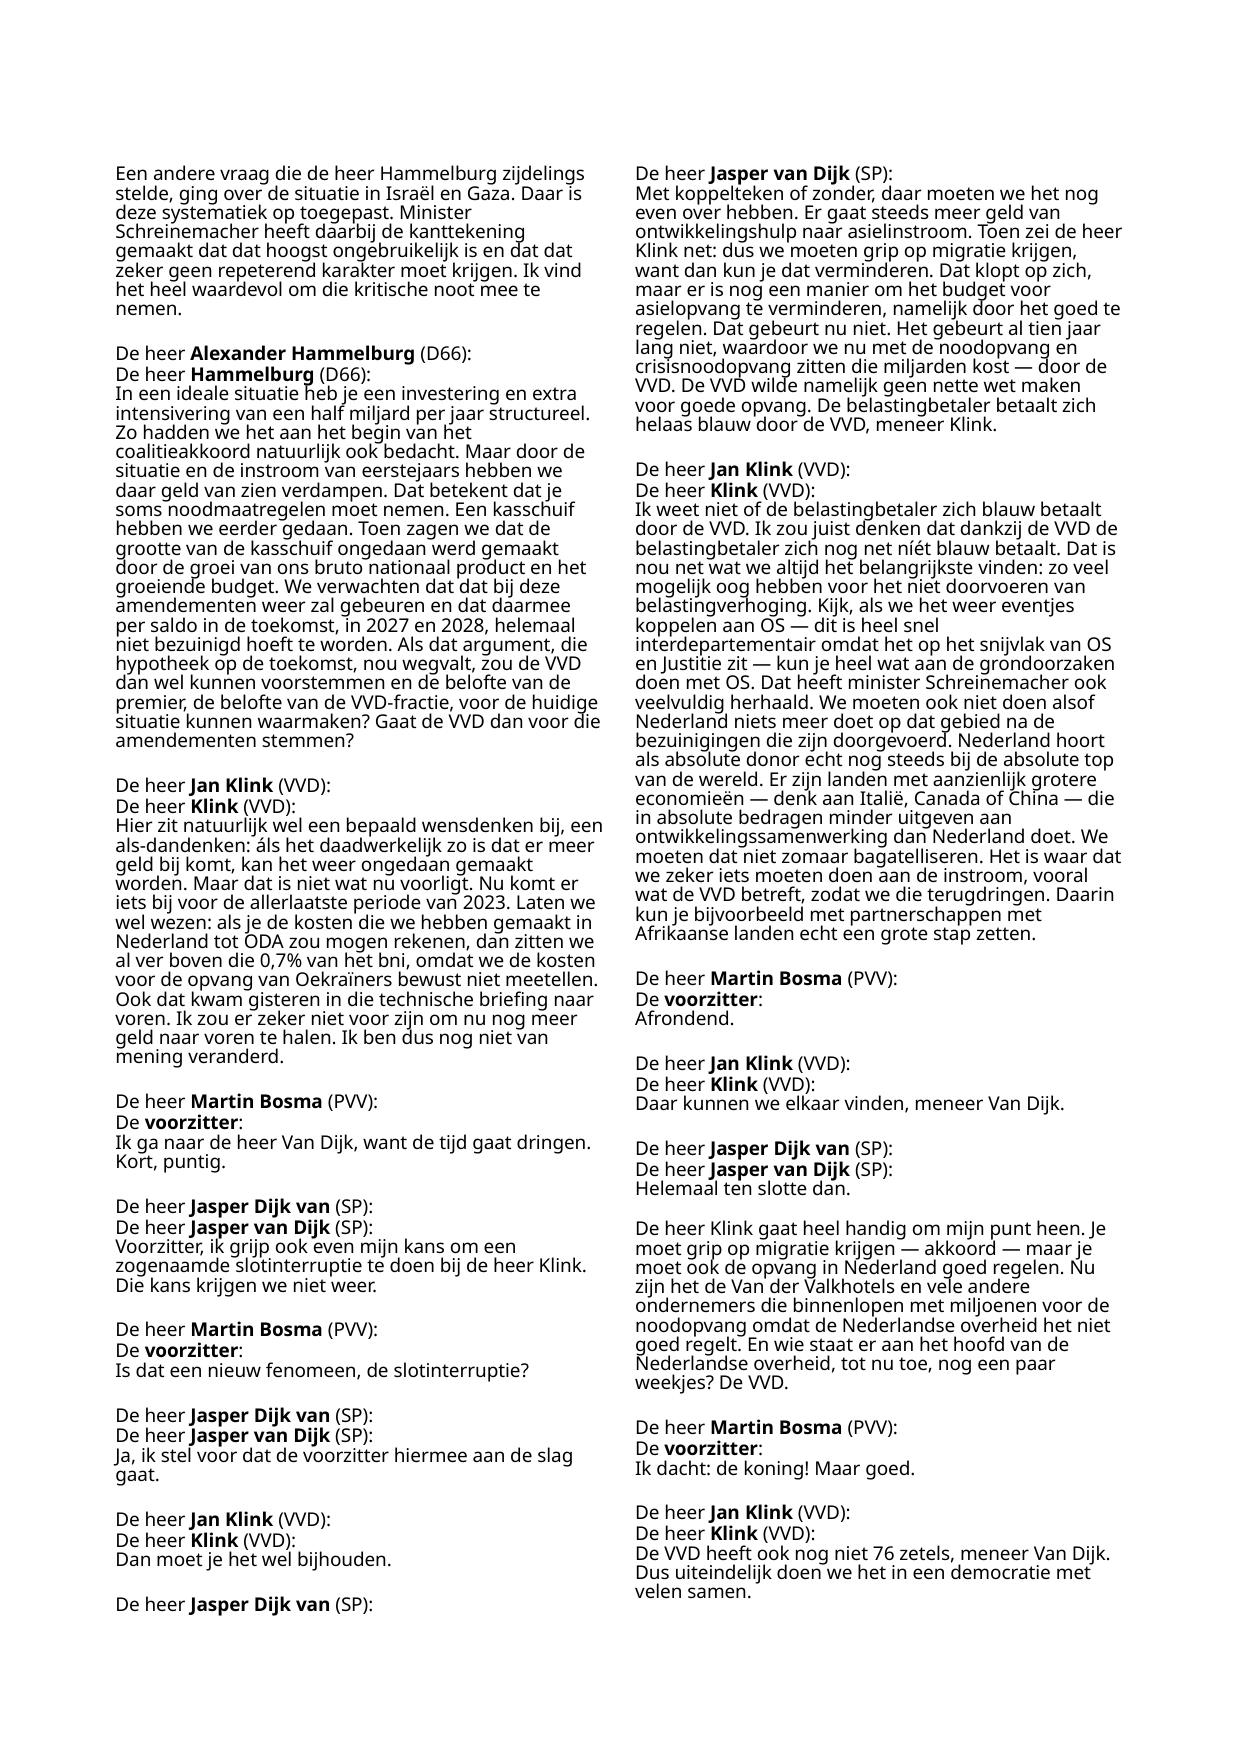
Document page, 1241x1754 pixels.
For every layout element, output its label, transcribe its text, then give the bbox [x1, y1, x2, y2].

text De heer Jasper van Dijk (SP): [635, 165, 1125, 184]
text De heer Klink (VVD): [635, 482, 1125, 501]
text Met koppelteken of zonder, daar moeten we het nog even over hebben. Er gaat steeds meer geld van ontwikkelingshulp naar asielinstroom. Toen zei de heer Klink net: dus we moeten grip op migratie krijgen, want dan kun je dat verminderen. Dat klopt op zich, maar er is nog een manier om het budget voor asielopvang te verminderen, namelijk door het goed te regelen. Dat gebeurt nu niet. Het gebeurt al tien jaar lang niet, waardoor we nu met de noodopvang en crisisnoodopvang zitten die miljarden kost — door de VVD. De VVD wilde namelijk geen nette wet maken voor goede opvang. De belastingbetaler betaalt zich helaas blauw door de VVD, meneer Klink. [635, 184, 1125, 435]
text De heer Jasper van Dijk (SP): [115, 1219, 605, 1238]
text De heer Jan Klink (VVD): [115, 772, 605, 798]
text De VVD heeft ook nog niet 76 zetels, meneer Van Dijk. Dus uiteindelijk doen we het in een democratie met velen samen. [635, 1544, 1125, 1602]
text De heer Klink (VVD): [635, 1076, 1125, 1095]
text De heer Klink (VVD): [115, 798, 605, 817]
text In een ideale situatie heb je een investering en extra intensivering van een half miljard per jaar structureel. Zo hadden we het aan het begin van het coalitieakkoord natuurlijk ook bedacht. Maar door de situatie en de instroom van eerstejaars hebben we daar geld van zien verdampen. Dat betekent dat je soms noodmaatregelen moet nemen. Een kasschuif hebben we eerder gedaan. Toen zagen we dat de grootte van de kasschuif ongedaan werd gemaakt door de groei van ons bruto nationaal product en het groeiende budget. We verwachten dat dat bij deze amendementen weer zal gebeuren en dat daarmee per saldo in de toekomst, in 2027 en 2028, helemaal niet bezuinigd hoeft te worden. Als dat argument, die hypotheek op de toekomst, nou wegvalt, zou de VVD dan wel kunnen voorstemmen en de belofte van de premier, de belofte van de VVD-fractie, voor de huidige situatie kunnen waarmaken? Gaat de VVD dan voor die amendementen stemmen? [115, 385, 605, 751]
text Hier zit natuurlijk wel een bepaald wensdenken bij, een als-dandenken: áls het daadwerkelijk zo is dat er meer geld bij komt, kan het weer ongedaan gemaakt worden. Maar dat is niet wat nu voorligt. Nu komt er iets bij voor de allerlaatste periode van 2023. Laten we wel wezen: als je de kosten die we hebben gemaakt in Nederland tot ODA zou mogen rekenen, dan zitten we al ver boven die 0,7% van het bni, omdat we de kosten voor de opvang van Oekraïners bewust niet meetellen. Ook dat kwam gisteren in die technische briefing naar voren. Ik zou er zeker niet voor zijn om nu nog meer geld naar voren te halen. Ik ben dus nog niet van mening veranderd. [115, 817, 605, 1068]
text De heer Martin Bosma (PVV): [635, 965, 1125, 991]
text Afrondend. [635, 1010, 1125, 1029]
text De heer Klink gaat heel handig om mijn punt heen. Je moet grip op migratie krijgen — akkoord — maar je moet ook de opvang in Nederland goed regelen. Nu zijn het de Van der Valkhotels en vele andere ondernemers die binnenlopen met miljoenen voor de noodopvang omdat de Nederlandse overheid het niet goed regelt. En wie staat er aan het hoofd van de Nederlandse overheid, tot nu toe, nog een paar weekjes? De VVD. [635, 1220, 1125, 1394]
text De voorzitter: [635, 1440, 1125, 1459]
text De heer Jasper van Dijk (SP): [115, 1427, 605, 1447]
text De heer Klink (VVD): [115, 1532, 605, 1551]
text De heer Jan Klink (VVD): [635, 456, 1125, 482]
text Ik weet niet of de belastingbetaler zich blauw betaalt door de VVD. Ik zou juist denken dat dankzij de VVD de belastingbetaler zich nog net níét blauw betaalt. Dat is nou net wat we altijd het belangrijkste vinden: zo veel mogelijk oog hebben voor het niet doorvoeren van belastingverhoging. Kijk, als we het weer eventjes koppelen aan OS — dit is heel snel interdepartementair omdat het op het snijvlak van OS en Justitie zit — kun je heel wat aan de grondoorzaken doen met OS. Dat heeft minister Schreinemacher ook veelvuldig herhaald. We moeten ook niet doen alsof Nederland niets meer doet op dat gebied na de bezuinigingen die zijn doorgevoerd. Nederland hoort als absolute donor echt nog steeds bij de absolute top van de wereld. Er zijn landen met aanzienlijk grotere economieën — denk aan Italië, Canada of China — die in absolute bedragen minder uitgeven aan ontwikkelingssamenwerking dan Nederland doet. We moeten dat niet zomaar bagatelliseren. Het is waar dat we zeker iets moeten doen aan de instroom, vooral wat de VVD betreft, zodat we die terugdringen. Daarin kun je bijvoorbeeld met partnerschappen met Afrikaanse landen echt een grote stap zetten. [635, 501, 1125, 944]
text De voorzitter: [635, 991, 1125, 1010]
text De heer Alexander Hammelburg (D66): [115, 340, 605, 366]
text Een andere vraag die de heer Hammelburg zijdelings stelde, ging over de situatie in Israël en Gaza. Daar is deze systematiek op toegepast. Minister Schreinemacher heeft daarbij de kanttekening gemaakt dat dat hoogst ongebruikelijk is en dat dat zeker geen repeterend karakter moet krijgen. Ik vind het heel waardevol om die kritische noot mee te nemen. [115, 165, 605, 319]
text De heer Jasper van Dijk (SP): [635, 1161, 1125, 1180]
text Daar kunnen we elkaar vinden, meneer Van Dijk. [635, 1095, 1125, 1114]
text De heer Klink (VVD): [635, 1525, 1125, 1544]
text De heer Martin Bosma (PVV): [115, 1317, 605, 1342]
text De heer Jan Klink (VVD): [635, 1499, 1125, 1525]
text De heer Jasper Dijk van (SP): [115, 1402, 605, 1427]
text De heer Jan Klink (VVD): [635, 1050, 1125, 1076]
text De heer Jasper Dijk van (SP): [115, 1591, 605, 1617]
text De heer Jasper Dijk van (SP): [635, 1135, 1125, 1161]
text De heer Martin Bosma (PVV): [115, 1089, 605, 1114]
text De heer Hammelburg (D66): [115, 366, 605, 385]
text Ik ga naar de heer Van Dijk, want de tijd gaat dringen. Kort, puntig. [115, 1134, 605, 1172]
text Voorzitter, ik grijp ook even mijn kans om een zogenaamde slotinterruptie te doen bij de heer Klink. Die kans krijgen we niet weer. [115, 1238, 605, 1296]
text De heer Jasper Dijk van (SP): [115, 1193, 605, 1219]
text Dan moet je het wel bijhouden. [115, 1551, 605, 1570]
text Ik dacht: de koning! Maar goed. [635, 1459, 1125, 1479]
text De heer Martin Bosma (PVV): [635, 1414, 1125, 1440]
text De heer Jan Klink (VVD): [115, 1506, 605, 1532]
text De voorzitter: [115, 1342, 605, 1362]
text Ja, ik stel voor dat de voorzitter hiermee aan de slag gaat. [115, 1447, 605, 1485]
text Is dat een nieuw fenomeen, de slotinterruptie? [115, 1362, 605, 1381]
text De voorzitter: [115, 1114, 605, 1134]
text Helemaal ten slotte dan. [635, 1180, 1125, 1199]
